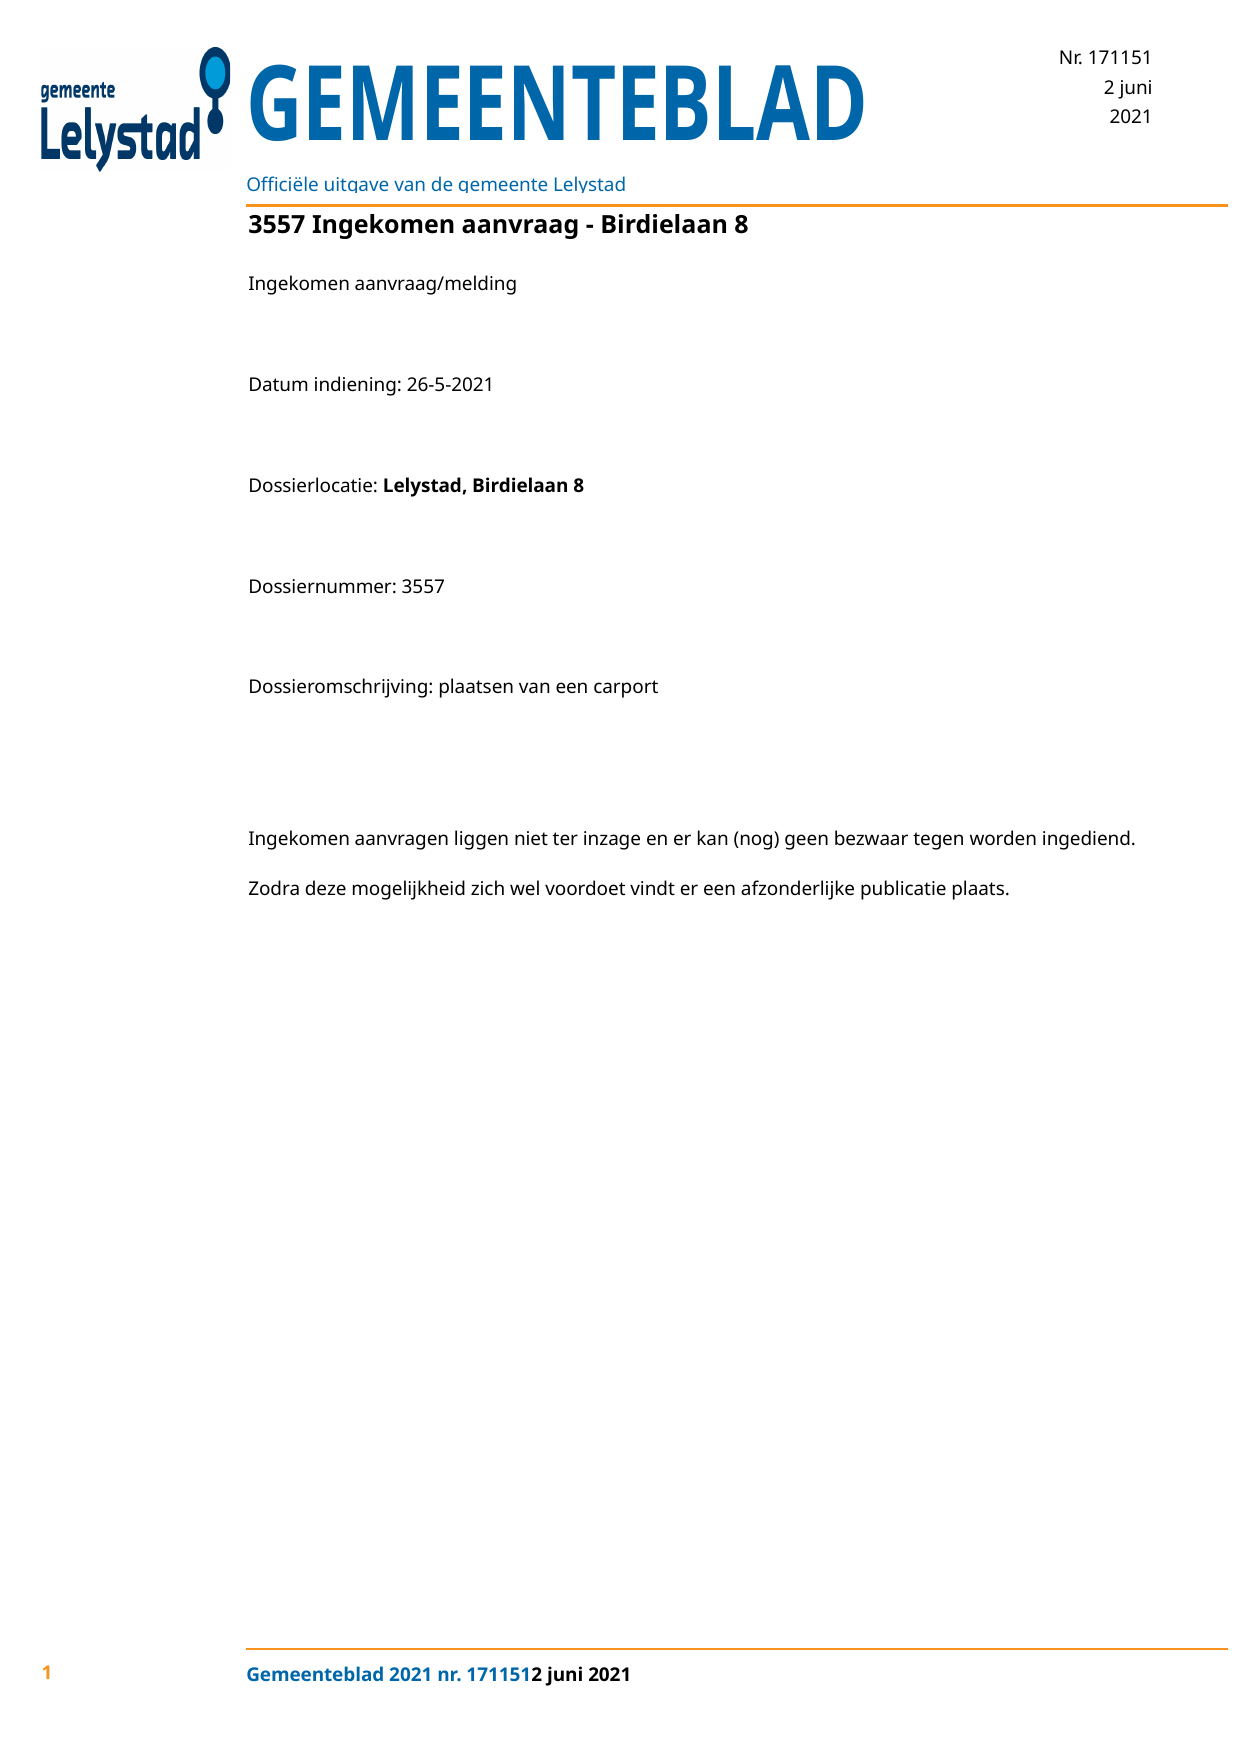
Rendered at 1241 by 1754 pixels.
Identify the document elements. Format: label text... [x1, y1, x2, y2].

text Ingekomen aanvraag/melding [248, 270, 1152, 296]
picture [41, 47, 231, 172]
text Zodra deze mogelijkheid zich wel voordoet vindt er een afzonderlijke publicatie plaats. [248, 875, 1152, 901]
text Ingekomen aanvragen liggen niet ter inzage en er kan (nog) geen bezwaar tegen worden ingediend. [248, 825, 1152, 851]
text Dossiernummer: 3557 [248, 573, 1152, 598]
text Datum indiening: 26-5-2021 [248, 371, 1152, 397]
text 3557 Ingekomen aanvraag - Birdielaan 8 [248, 207, 1152, 241]
text Dossierlocatie: Lelystad, Birdielaan 8 [248, 472, 1152, 498]
text Dossieromschrijving: plaatsen van een carport [248, 674, 1152, 699]
